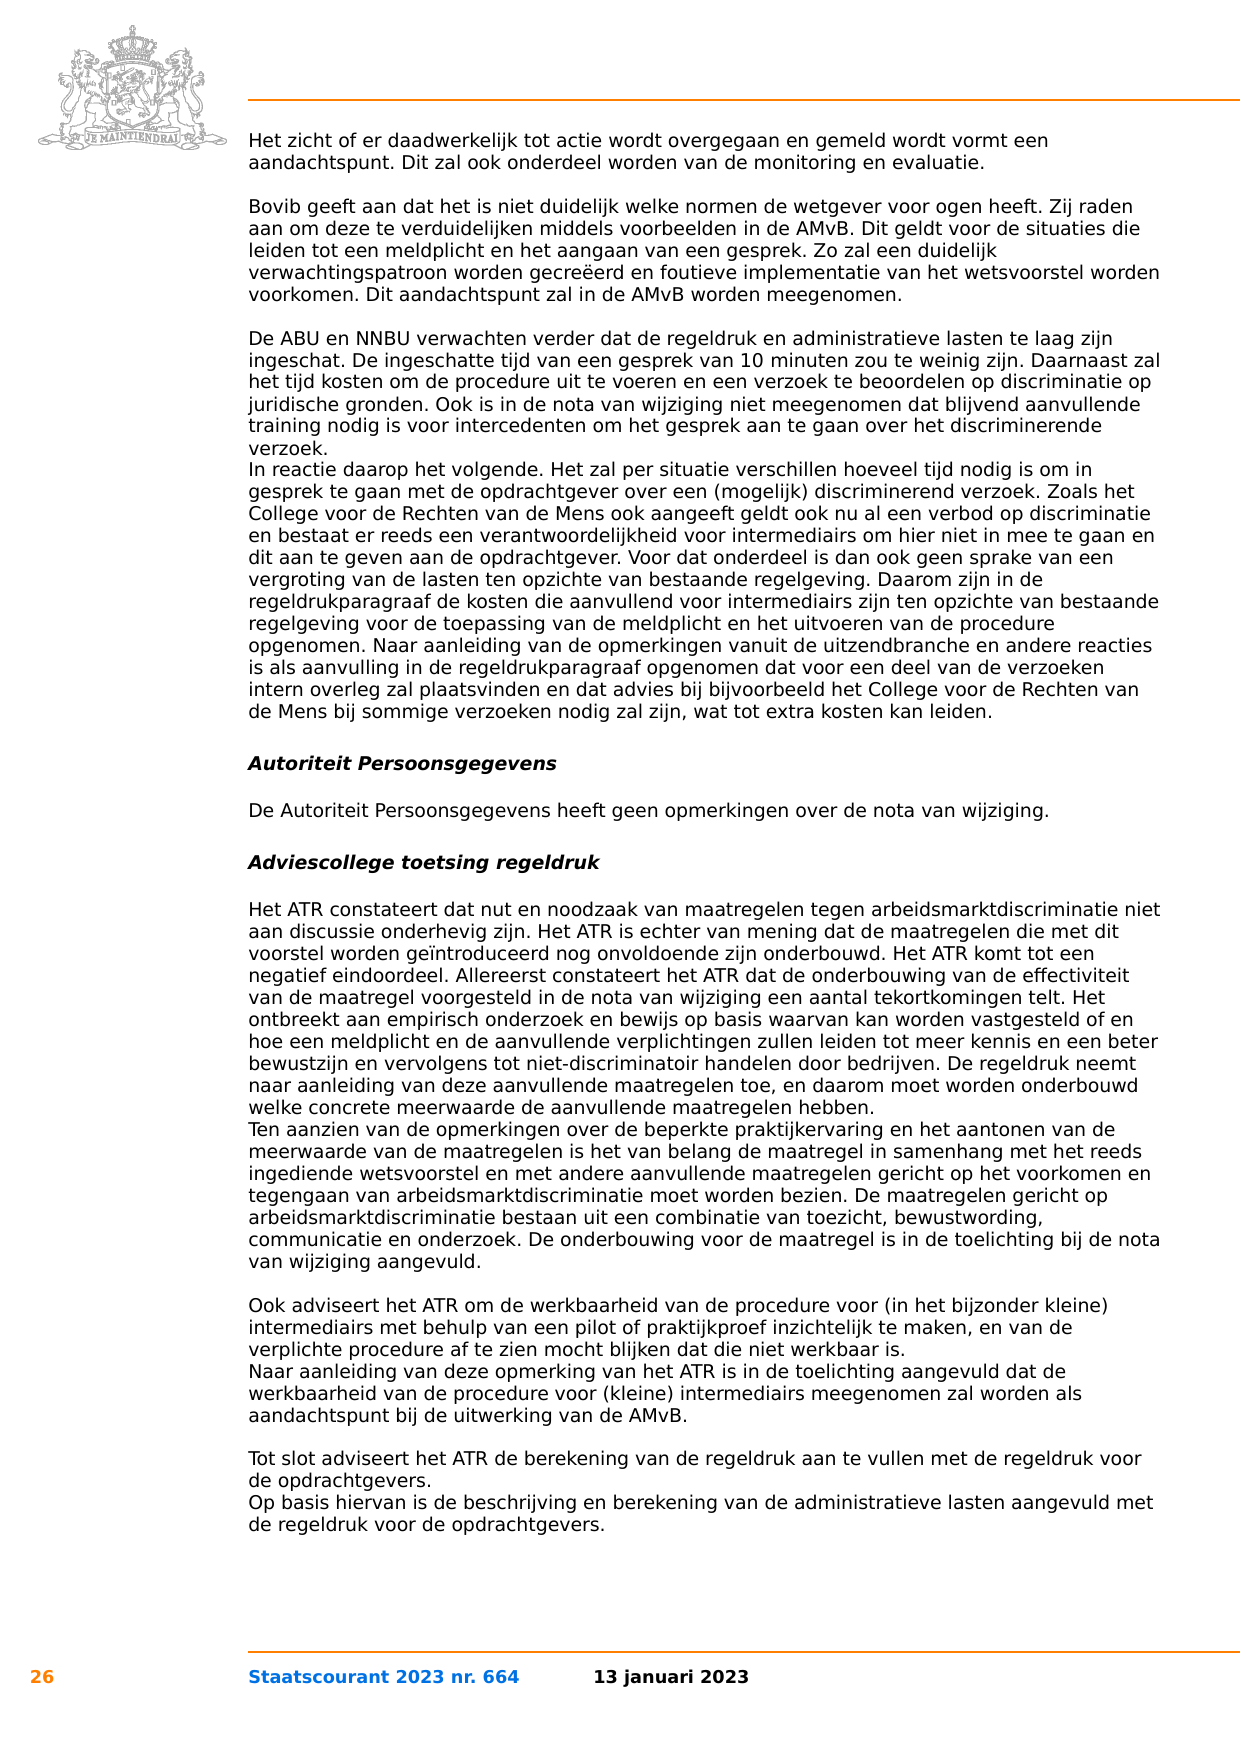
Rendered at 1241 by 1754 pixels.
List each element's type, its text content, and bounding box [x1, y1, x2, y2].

text Het zicht of er daadwerkelijk tot actie wordt overgegaan en gemeld wordt vormt een aandachtspunt. Dit zal ook onderdeel worden van de monitoring en evaluatie. [248, 130, 1163, 174]
text Het ATR constateert dat nut en noodzaak van maatregelen tegen arbeidsmarktdiscriminatie niet aan discussie onderhevig zijn. Het ATR is echter van mening dat de maatregelen die met dit voorstel worden geïntroduceerd nog onvoldoende zijn onderbouwd. Het ATR komt tot een negatief eindoordeel. Allereerst constateert het ATR dat de onderbouwing van de effectiviteit van de maatregel voorgesteld in de nota van wijziging een aantal tekortkomingen telt. Het ontbreekt aan empirisch onderzoek en bewijs op basis waarvan kan worden vastgesteld of en hoe een meldplicht en de aanvullende verplichtingen zullen leiden tot meer kennis en een beter bewustzijn en vervolgens tot niet-discriminatoir handelen door bedrijven. De regeldruk neemt naar aanleiding van deze aanvullende maatregelen toe, en daarom moet worden onderbouwd welke concrete meerwaarde de aanvullende maatregelen hebben. [248, 899, 1163, 1119]
text In reactie daarop het volgende. Het zal per situatie verschillen hoeveel tijd nodig is om in gesprek te gaan met de opdrachtgever over een (mogelijk) discriminerend verzoek. Zoals het College voor de Rechten van de Mens ook aangeeft geldt ook nu al een verbod op discriminatie en bestaat er reeds een verantwoordelijkheid voor intermediairs om hier niet in mee te gaan en dit aan te geven aan de opdrachtgever. Voor dat onderdeel is dan ook geen sprake van een vergroting van de lasten ten opzichte van bestaande regelgeving. Daarom zijn in de regeldrukparagraaf de kosten die aanvullend voor intermediairs zijn ten opzichte van bestaande regelgeving voor de toepassing van de meldplicht en het uitvoeren van de procedure opgenomen. Naar aanleiding van de opmerkingen vanuit de uitzendbranche en andere reacties is als aanvulling in de regeldrukparagraaf opgenomen dat voor een deel van de verzoeken intern overleg zal plaatsvinden en dat advies bij bijvoorbeeld het College voor de Rechten van de Mens bij sommige verzoeken nodig zal zijn, wat tot extra kosten kan leiden. [248, 459, 1163, 723]
text Ook adviseert het ATR om de werkbaarheid van de procedure voor (in het bijzonder kleine) intermediairs met behulp van een pilot of praktijkproef inzichtelijk te maken, en van de verplichte procedure af te zien mocht blijken dat die niet werkbaar is. [248, 1294, 1163, 1361]
text Naar aanleiding van deze opmerking van het ATR is in de toelichting aangevuld dat de werkbaarheid van de procedure voor (kleine) intermediairs meegenomen zal worden als aandachtspunt bij de uitwerking van de AMvB. [248, 1361, 1163, 1426]
subtitle Autoriteit Persoonsgegevens [248, 753, 1163, 775]
picture [38, 25, 227, 150]
text Op basis hiervan is de beschrijving en berekening van de administratieve lasten aangevuld met de regeldruk voor de opdrachtgevers. [248, 1492, 1163, 1536]
text De Autoriteit Persoonsgegevens heeft geen opmerkingen over de nota van wijziging. [248, 800, 1163, 822]
subtitle Adviescollege toetsing regeldruk [248, 852, 1163, 874]
text Bovib geeft aan dat het is niet duidelijk welke normen de wetgever voor ogen heeft. Zij raden aan om deze te verduidelijken middels voorbeelden in de AMvB. Dit geldt voor de situaties die leiden tot een meldplicht en het aangaan van een gesprek. Zo zal een duidelijk verwachtingspatroon worden gecreëerd en foutieve implementatie van het wetsvoorstel worden voorkomen. Dit aandachtspunt zal in de AMvB worden meegenomen. [248, 196, 1163, 306]
text De ABU en NNBU verwachten verder dat de regeldruk en administratieve lasten te laag zijn ingeschat. De ingeschatte tijd van een gesprek van 10 minuten zou te weinig zijn. Daarnaast zal het tijd kosten om de procedure uit te voeren en een verzoek te beoordelen op discriminatie op juridische gronden. Ook is in de nota van wijziging niet meegenomen dat blijvend aanvullende training nodig is voor intercedenten om het gesprek aan te gaan over het discriminerende verzoek. [248, 327, 1163, 459]
text Ten aanzien van de opmerkingen over de beperkte praktijkervaring en het aantonen van de meerwaarde van de maatregelen is het van belang de maatregel in samenhang met het reeds ingediende wetsvoorstel en met andere aanvullende maatregelen gericht op het voorkomen en tegengaan van arbeidsmarktdiscriminatie moet worden bezien. De maatregelen gericht op arbeidsmarktdiscriminatie bestaan uit een combinatie van toezicht, bewustwording, communicatie en onderzoek. De onderbouwing voor de maatregel is in de toelichting bij de nota van wijziging aangevuld. [248, 1119, 1163, 1273]
text Tot slot adviseert het ATR de berekening van de regeldruk aan te vullen met de regeldruk voor de opdrachtgevers. [248, 1448, 1163, 1492]
